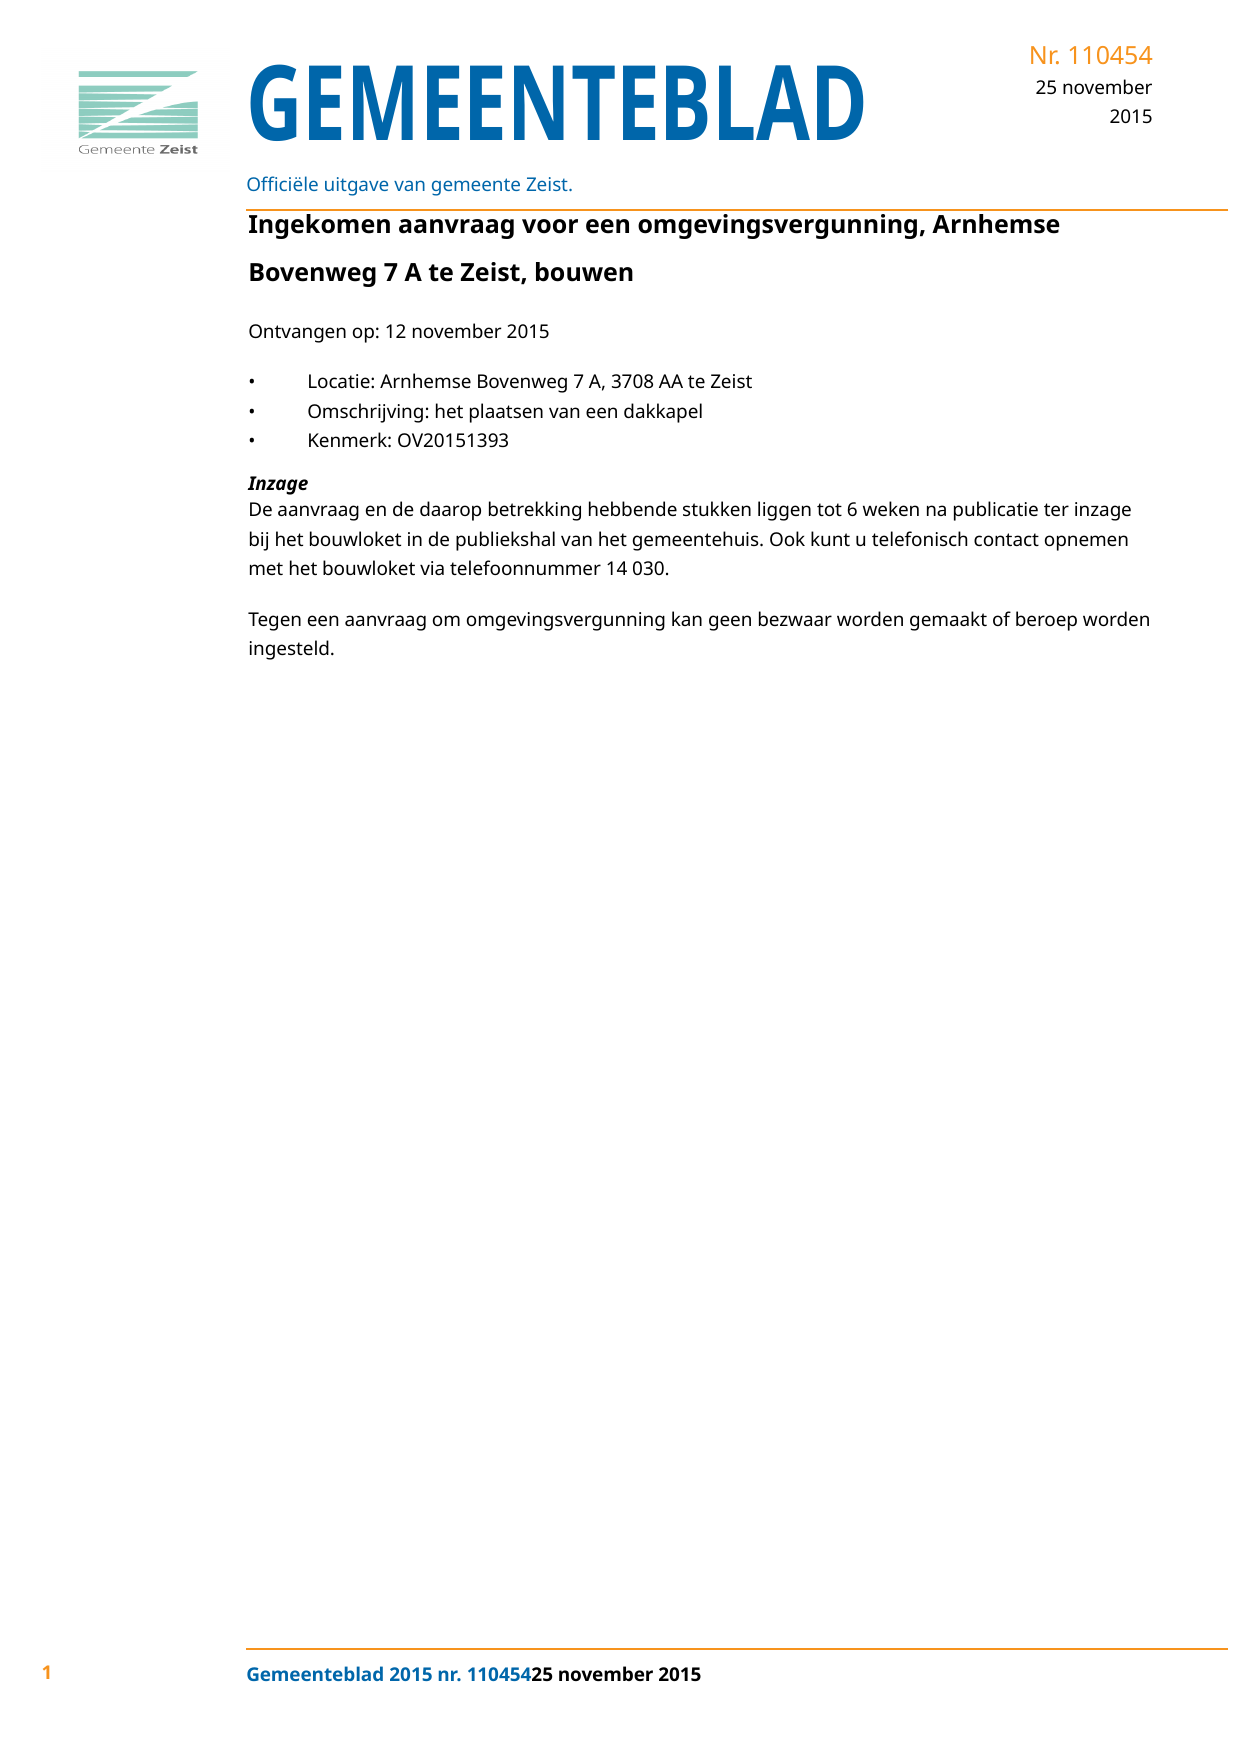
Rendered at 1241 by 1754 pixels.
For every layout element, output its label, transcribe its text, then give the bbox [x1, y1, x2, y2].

text Ontvangen op: 12 november 2015 [248, 318, 1152, 344]
text Ingekomen aanvraag voor een omgevingsvergunning, Arnhemse Bovenweg 7 A te Zeist, bouwen [248, 211, 1152, 288]
list Omschrijving: het plaatsen van een dakkapel [248, 398, 1152, 424]
list Locatie: Arnhemse Bovenweg 7 A, 3708 AA te Zeist [248, 368, 1152, 394]
text Tegen een aanvraag om omgevingsvergunning kan geen bezwaar worden gemaakt of beroep worden ingesteld. [248, 606, 1152, 661]
list Kenmerk: OV20151393 [248, 427, 1152, 453]
picture [41, 47, 231, 172]
text De aanvraag en de daarop betrekking hebbende stukken liggen tot 6 weken na publicatie ter inzage bij het bouwloket in de publiekshal van het gemeentehuis. Ook kunt u telefonisch contact opnemen met het bouwloket via telefoonnummer 14 030. [248, 496, 1152, 581]
text Inzage [248, 471, 1152, 496]
